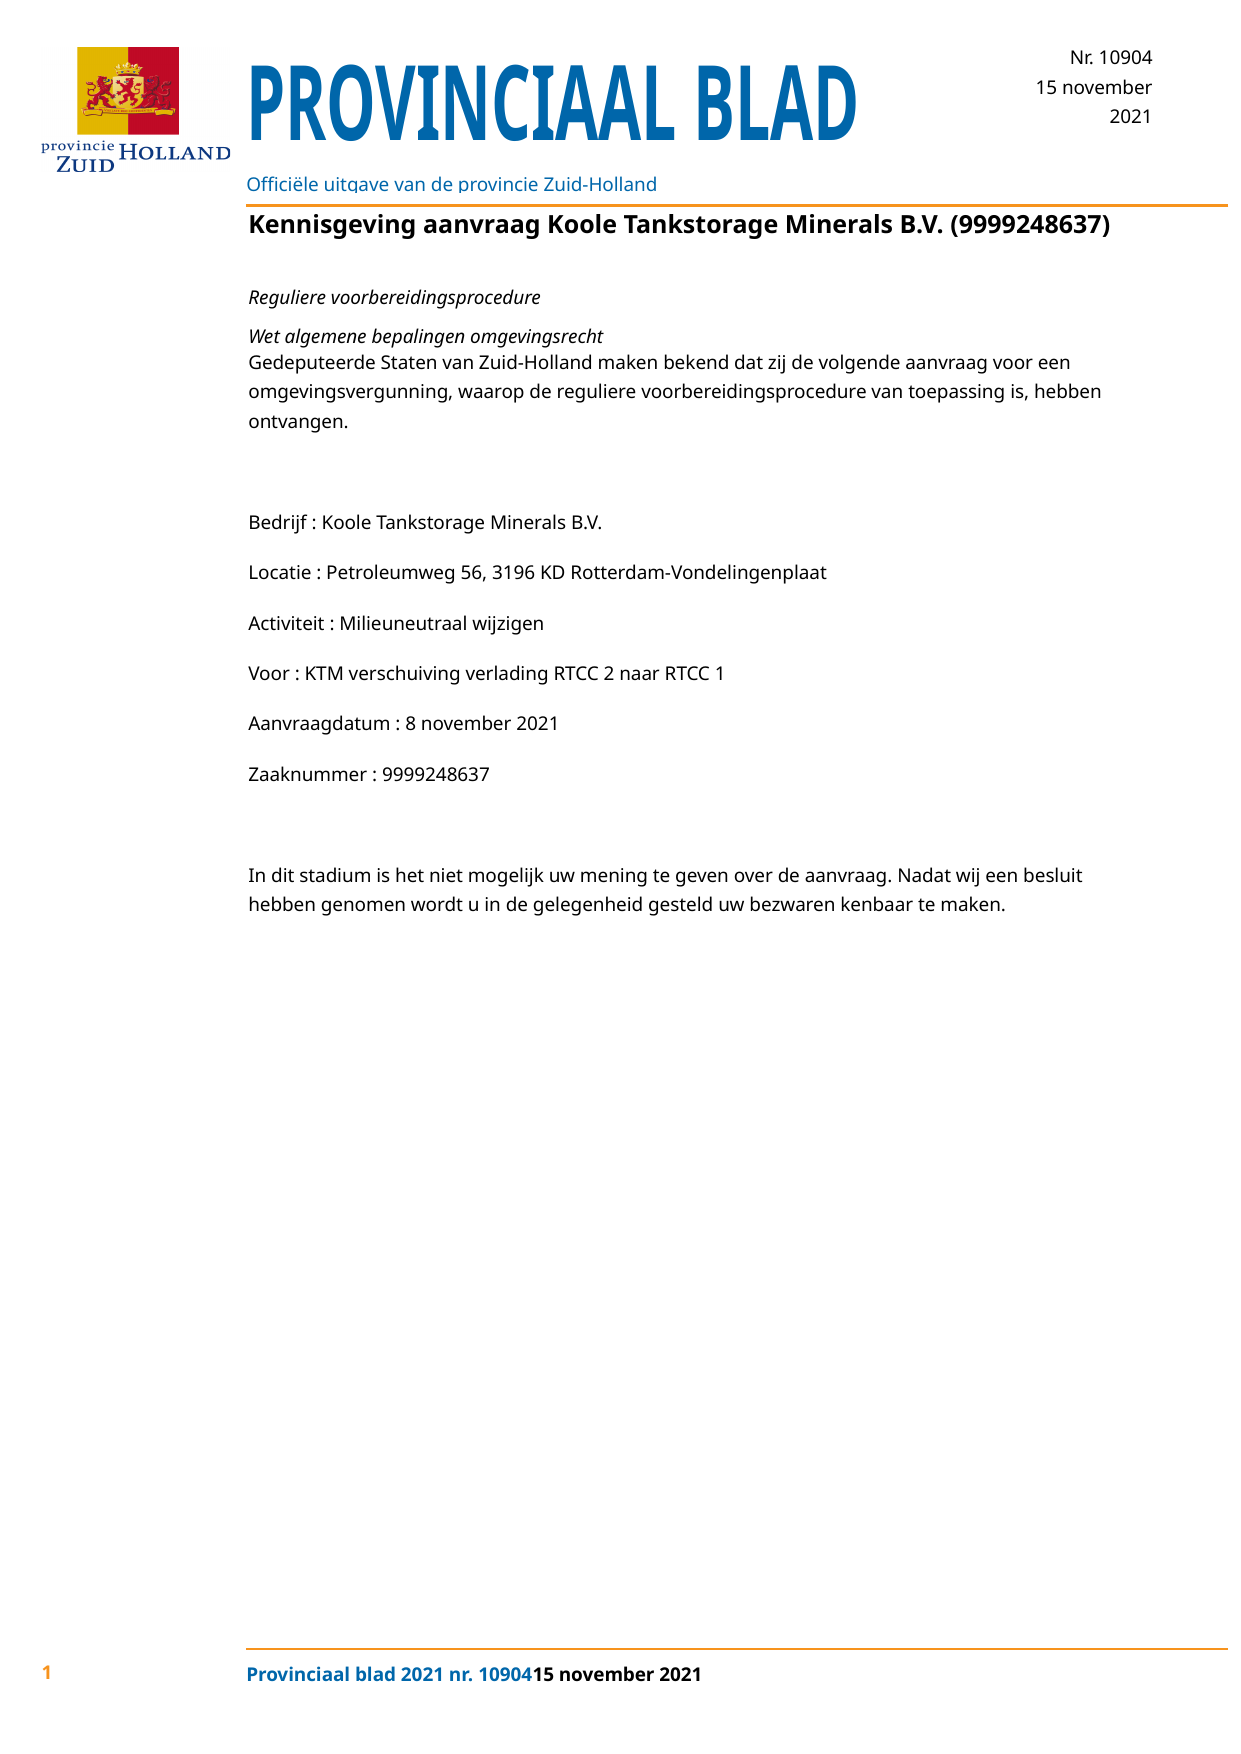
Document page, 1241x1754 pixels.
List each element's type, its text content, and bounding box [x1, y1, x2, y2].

text Bedrijf : Koole Tankstorage Minerals B.V. [248, 509, 1152, 534]
text Zaaknummer : 9999248637 [248, 761, 1152, 787]
picture [41, 47, 231, 172]
text Reguliere voorbereidingsprocedure [248, 284, 1152, 309]
text Activiteit : Milieuneutraal wijzigen [248, 610, 1152, 635]
text Wet algemene bepalingen omgevingsrecht [248, 323, 1152, 349]
text Kennisgeving aanvraag Koole Tankstorage Minerals B.V. (9999248637) [248, 207, 1152, 241]
text Gedeputeerde Staten van Zuid-Holland maken bekend dat zij de volgende aanvraag voor een omgevingsvergunning, waarop de reguliere voorbereidingsprocedure van toepassing is, hebben ontvangen. [248, 349, 1152, 434]
text Voor : KTM verschuiving verlading RTCC 2 naar RTCC 1 [248, 660, 1152, 686]
text In dit stadium is het niet mogelijk uw mening te geven over de aanvraag. Nadat wij een besluit hebben genomen wordt u in de gelegenheid gesteld uw bezwaren kenbaar te maken. [248, 862, 1152, 917]
text Aanvraagdatum : 8 november 2021 [248, 711, 1152, 736]
text Locatie : Petroleumweg 56, 3196 KD Rotterdam-Vondelingenplaat [248, 559, 1152, 585]
